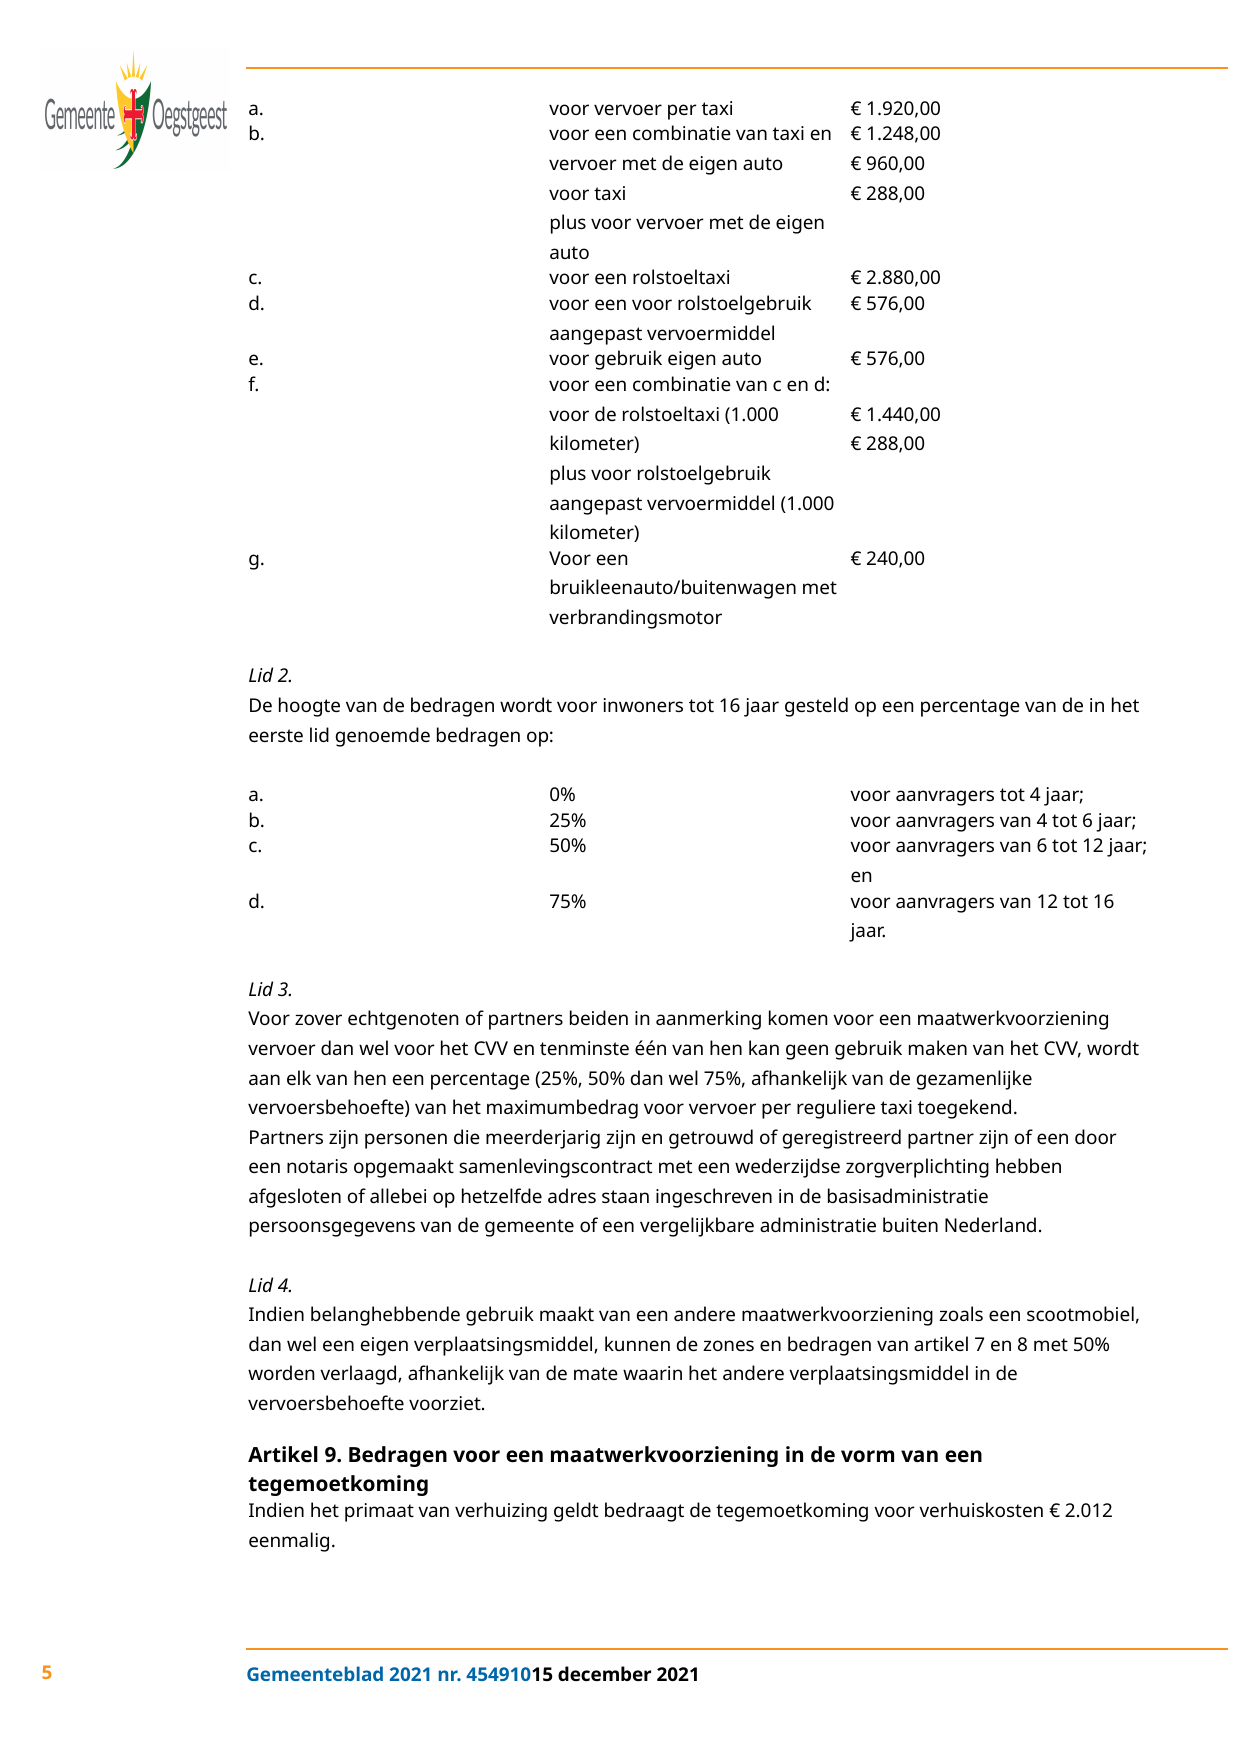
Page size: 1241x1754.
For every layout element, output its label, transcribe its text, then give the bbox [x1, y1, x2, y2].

table_header 0% [549, 781, 850, 807]
table_cell € 2.880,00 [850, 265, 1152, 290]
table_cell c. [248, 833, 549, 888]
table_cell e. [248, 346, 549, 371]
table_cell 50% [549, 833, 850, 888]
text Voor zover echtgenoten of partners beiden in aanmerking komen voor een maatwerkvoorziening vervoer dan wel voor het CVV en tenminste één van hen kan geen gebruik maken van het CVV, wordt aan elk van hen een percentage (25%, 50% dan wel 75%, afhankelijk van de gezamenlijke vervoersbehoefte) van het maximumbedrag voor vervoer per reguliere taxi toegekend. [248, 1006, 1152, 1120]
table_cell d. [248, 888, 549, 943]
text De hoogte van de bedragen wordt voor inwoners tot 16 jaar gesteld op een percentage van de in het eerste lid genoemde bedragen op: [248, 692, 1152, 748]
table_cell € 1.248,00 € 960,00 € 288,00 [850, 121, 1152, 264]
table_header a. [248, 95, 549, 121]
text Indien het primaat van verhuizing geldt bedraagt de tegemoetkoming voor verhuiskosten € 2.012 eenmalig. [248, 1497, 1152, 1553]
table_cell d. [248, 290, 549, 346]
table_cell 75% [549, 888, 850, 943]
table_cell voor een rolstoeltaxi [549, 265, 850, 290]
table_cell voor aanvragers van 6 tot 12 jaar; en [850, 833, 1152, 888]
table_cell Voor een bruikleenauto/buitenwagen met verbrandingsmotor [549, 545, 850, 630]
picture [41, 47, 231, 172]
text Partners zijn personen die meerderjarig zijn en getrouwd of geregistreerd partner zijn of een door een notaris opgemaakt samenlevingscontract met een wederzijdse zorgverplichting hebben afgesloten of allebei op hetzelfde adres staan ingeschreven in de basisadministratie persoonsgegevens van de gemeente of een vergelijkbare administratie buiten Nederland. [248, 1124, 1152, 1238]
table_cell 25% [549, 807, 850, 833]
table_cell € 576,00 [850, 290, 1152, 346]
table_cell f. [248, 371, 549, 545]
text Indien belanghebbende gebruik maakt van een andere maatwerkvoorziening zoals een scootmobiel, dan wel een eigen verplaatsingsmiddel, kunnen de zones en bedragen van artikel 7 en 8 met 50% worden verlaagd, afhankelijk van de mate waarin het andere verplaatsingsmiddel in de vervoersbehoefte voorziet. [248, 1301, 1152, 1416]
table_cell voor gebruik eigen auto [549, 346, 850, 371]
table_cell voor een combinatie van taxi en vervoer met de eigen auto voor taxi plus voor vervoer met de eigen auto [549, 121, 850, 264]
text Artikel 9. Bedragen voor een maatwerkvoorziening in de vorm van een tegemoetkoming [248, 1441, 1152, 1497]
table_cell voor een voor rolstoelgebruik aangepast vervoermiddel [549, 290, 850, 346]
table_cell € 576,00 [850, 346, 1152, 371]
table_cell b. [248, 121, 549, 264]
table_cell € 1.440,00 € 288,00 [850, 371, 1152, 545]
table_header voor aanvragers tot 4 jaar; [850, 781, 1152, 807]
table_header € 1.920,00 [850, 95, 1152, 121]
text Lid 3. [248, 976, 1152, 1002]
table_cell c. [248, 265, 549, 290]
table_header a. [248, 781, 549, 807]
table_cell voor aanvragers van 4 tot 6 jaar; [850, 807, 1152, 833]
text Lid 2. [248, 663, 1152, 688]
table_cell voor een combinatie van c en d: voor de rolstoeltaxi (1.000 kilometer) plus voor rolstoelgebruik aangepast vervoermiddel (1.000 kilometer) [549, 371, 850, 545]
table_header voor vervoer per taxi [549, 95, 850, 121]
table_cell voor aanvragers van 12 tot 16 jaar. [850, 888, 1152, 943]
text Lid 4. [248, 1272, 1152, 1298]
table_cell g. [248, 545, 549, 630]
table_cell b. [248, 807, 549, 833]
table_cell € 240,00 [850, 545, 1152, 630]
